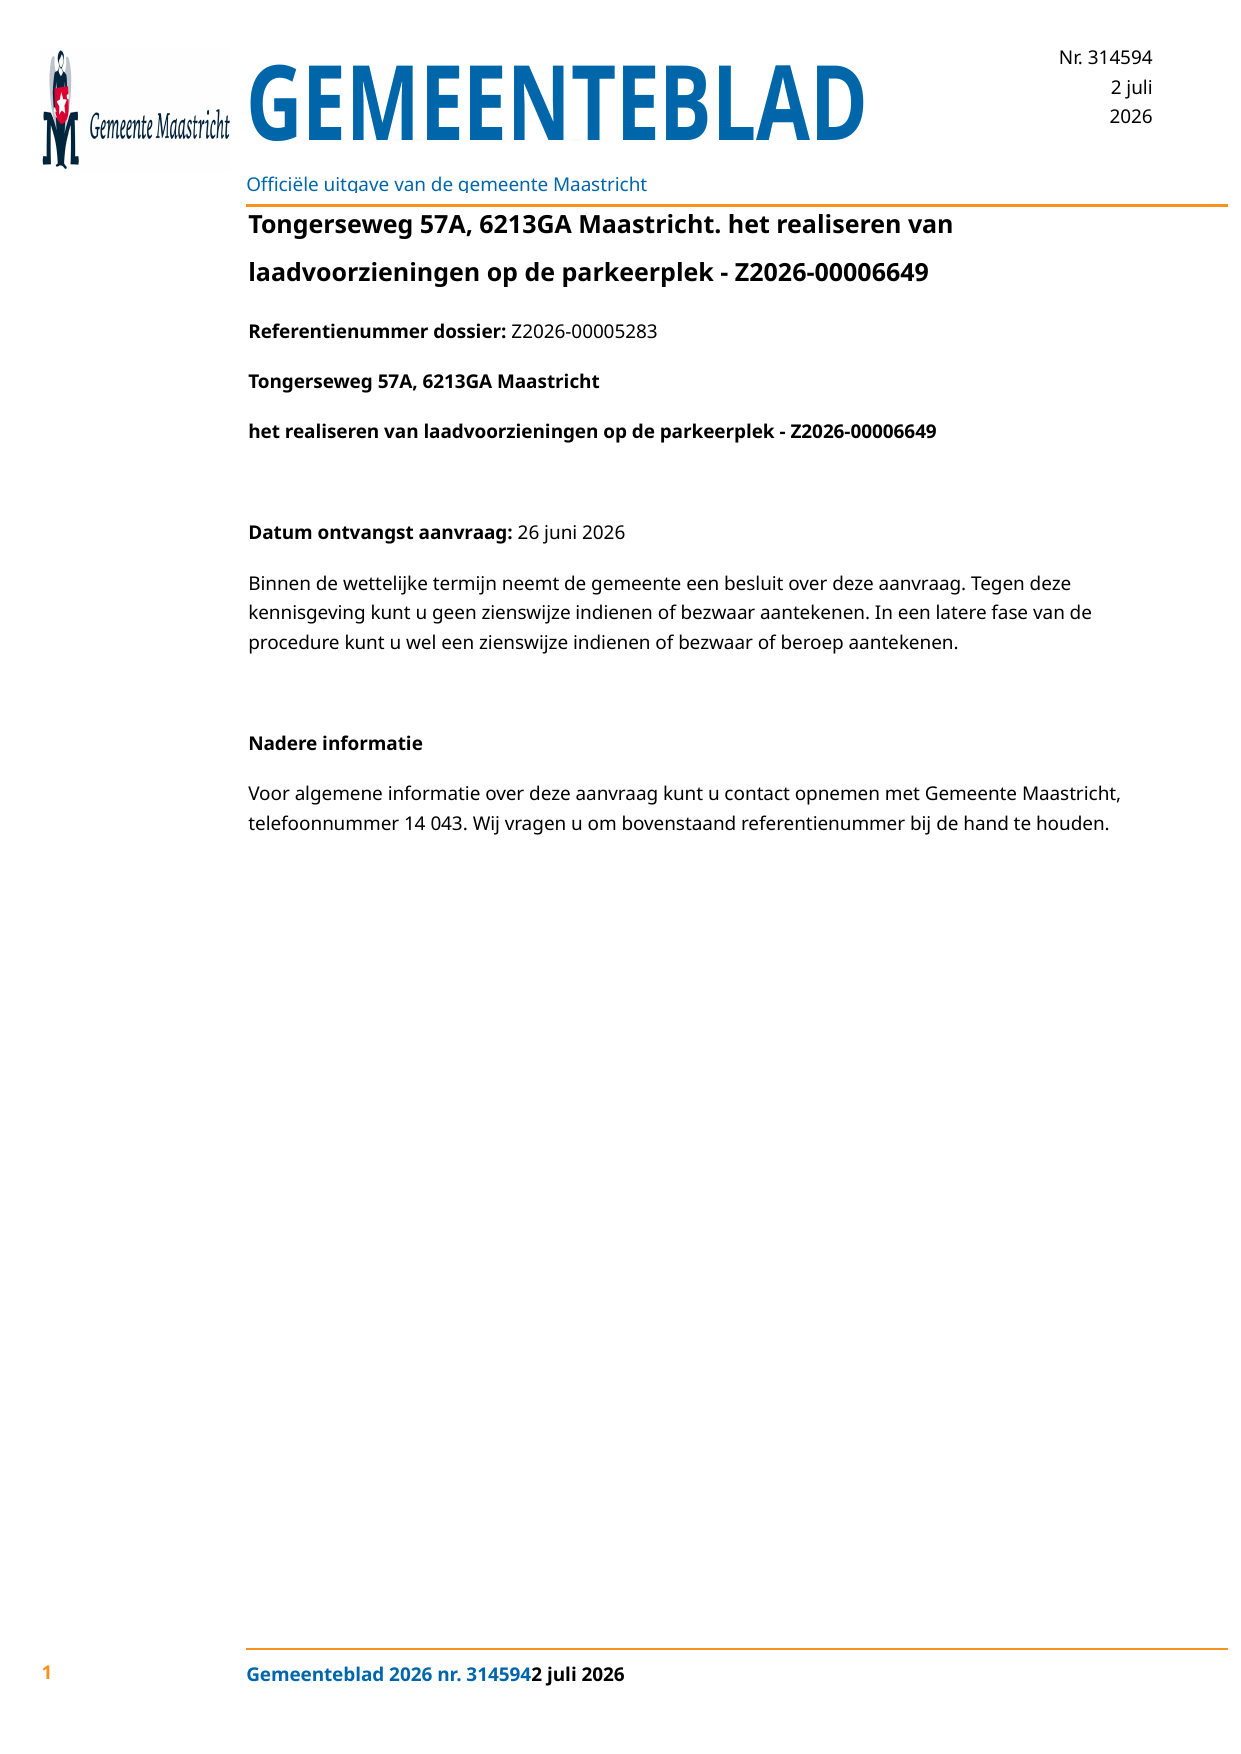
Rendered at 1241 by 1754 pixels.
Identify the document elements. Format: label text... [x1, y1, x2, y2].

text het realiseren van laadvoorzieningen op de parkeerplek - Z2026-00006649 [248, 419, 1152, 444]
text Nadere informatie [248, 730, 1152, 756]
text Binnen de wettelijke termijn neemt de gemeente een besluit over deze aanvraag. Tegen deze kennisgeving kunt u geen zienswijze indienen of bezwaar aantekenen. In een latere fase van de procedure kunt u wel een zienswijze indienen of bezwaar of beroep aantekenen. [248, 570, 1152, 655]
picture [41, 47, 231, 172]
text Referentienummer dossier: Z2026-00005283 [248, 318, 1152, 344]
text Datum ontvangst aanvraag: 26 juni 2026 [248, 519, 1152, 545]
text Tongerseweg 57A, 6213GA Maastricht. het realiseren van laadvoorzieningen op de parkeerplek - Z2026-00006649 [248, 207, 1152, 288]
text Voor algemene informatie over deze aanvraag kunt u contact opnemen met Gemeente Maastricht, telefoonnummer 14 043. Wij vragen u om bovenstaand referentienummer bij de hand te houden. [248, 780, 1152, 836]
text Tongerseweg 57A, 6213GA Maastricht [248, 368, 1152, 394]
